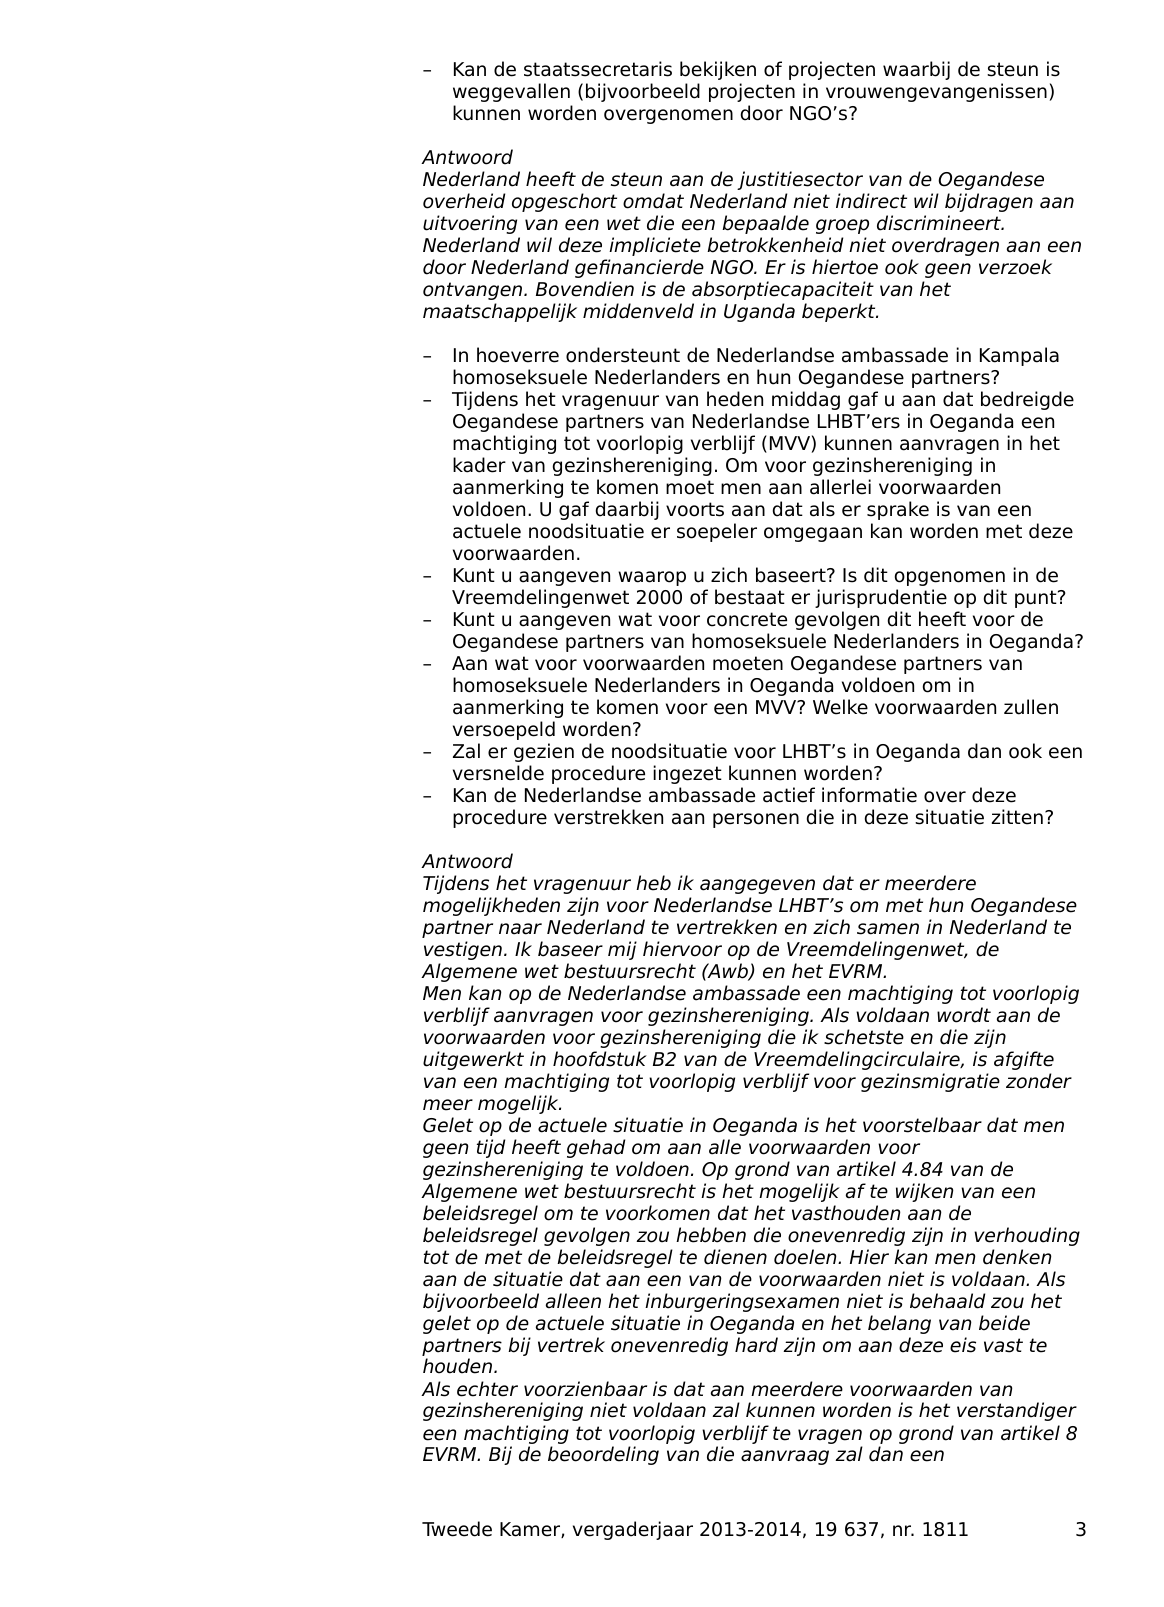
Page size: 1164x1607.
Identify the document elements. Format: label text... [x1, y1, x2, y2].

text Antwoord [422, 851, 1087, 873]
text Men kan op de Nederlandse ambassade een machtiging tot voorlopig verblijf aanvragen voor gezinshereniging. Als voldaan wordt aan de voorwaarden voor gezinshereniging die ik schetste en die zijn uitgewerkt in hoofdstuk B2 van de Vreemdelingcirculaire, is afgifte van een machtiging tot voorlopig verblijf voor gezinsmigratie zonder meer mogelijk. [422, 983, 1087, 1115]
text Antwoord [422, 147, 1087, 169]
text – In hoeverre ondersteunt de Nederlandse ambassade in Kampala homoseksuele Nederlanders en hun Oegandese partners? [422, 345, 1087, 389]
text – Aan wat voor voorwaarden moeten Oegandese partners van homoseksuele Nederlanders in Oeganda voldoen om in aanmerking te komen voor een MVV? Welke voorwaarden zullen versoepeld worden? [422, 653, 1087, 741]
text Tijdens het vragenuur heb ik aangegeven dat er meerdere mogelijkheden zijn voor Nederlandse LHBT’s om met hun Oegandese partner naar Nederland te vertrekken en zich samen in Nederland te vestigen. Ik baseer mij hiervoor op de Vreemdelingenwet, de Algemene wet bestuursrecht (Awb) en het EVRM. [422, 873, 1087, 983]
text – Kunt u aangeven wat voor concrete gevolgen dit heeft voor de Oegandese partners van homoseksuele Nederlanders in Oeganda? [422, 609, 1087, 653]
text – Kunt u aangeven waarop u zich baseert? Is dit opgenomen in de Vreemdelingenwet 2000 of bestaat er jurisprudentie op dit punt? [422, 565, 1087, 609]
text – Kan de Nederlandse ambassade actief informatie over deze procedure verstrekken aan personen die in deze situatie zitten? [422, 785, 1087, 829]
text – Kan de staatssecretaris bekijken of projecten waarbij de steun is weggevallen (bijvoorbeeld projecten in vrouwengevangenissen) kunnen worden overgenomen door NGO’s? [422, 59, 1087, 125]
text – Tijdens het vragenuur van heden middag gaf u aan dat bedreigde Oegandese partners van Nederlandse LHBT’ers in Oeganda een machtiging tot voorlopig verblijf (MVV) kunnen aanvragen in het kader van gezinshereniging. Om voor gezinshereniging in aanmerking te komen moet men aan allerlei voorwaarden voldoen. U gaf daarbij voorts aan dat als er sprake is van een actuele noodsituatie er soepeler omgegaan kan worden met deze voorwaarden. [422, 389, 1087, 565]
text – Zal er gezien de noodsituatie voor LHBT’s in Oeganda dan ook een versnelde procedure ingezet kunnen worden? [422, 741, 1087, 785]
text Als echter voorzienbaar is dat aan meerdere voorwaarden van gezinshereniging niet voldaan zal kunnen worden is het verstandiger een machtiging tot voorlopig verblijf te vragen op grond van artikel 8 EVRM. Bij de beoordeling van die aanvraag zal dan een [422, 1378, 1087, 1466]
text Gelet op de actuele situatie in Oeganda is het voorstelbaar dat men geen tijd heeft gehad om aan alle voorwaarden voor gezinshereniging te voldoen. Op grond van artikel 4.84 van de Algemene wet bestuursrecht is het mogelijk af te wijken van een beleidsregel om te voorkomen dat het vasthouden aan de beleidsregel gevolgen zou hebben die onevenredig zijn in verhouding tot de met de beleidsregel te dienen doelen. Hier kan men denken aan de situatie dat aan een van de voorwaarden niet is voldaan. Als bijvoorbeeld alleen het inburgeringsexamen niet is behaald zou het gelet op de actuele situatie in Oeganda en het belang van beide partners bij vertrek onevenredig hard zijn om aan deze eis vast te houden. [422, 1115, 1087, 1378]
text Nederland heeft de steun aan de justitiesector van de Oegandese overheid opgeschort omdat Nederland niet indirect wil bijdragen aan uitvoering van een wet die een bepaalde groep discrimineert. Nederland wil deze impliciete betrokkenheid niet overdragen aan een door Nederland gefinancierde NGO. Er is hiertoe ook geen verzoek ontvangen. Bovendien is de absorptiecapaciteit van het maatschappelijk middenveld in Uganda beperkt. [422, 169, 1087, 323]
